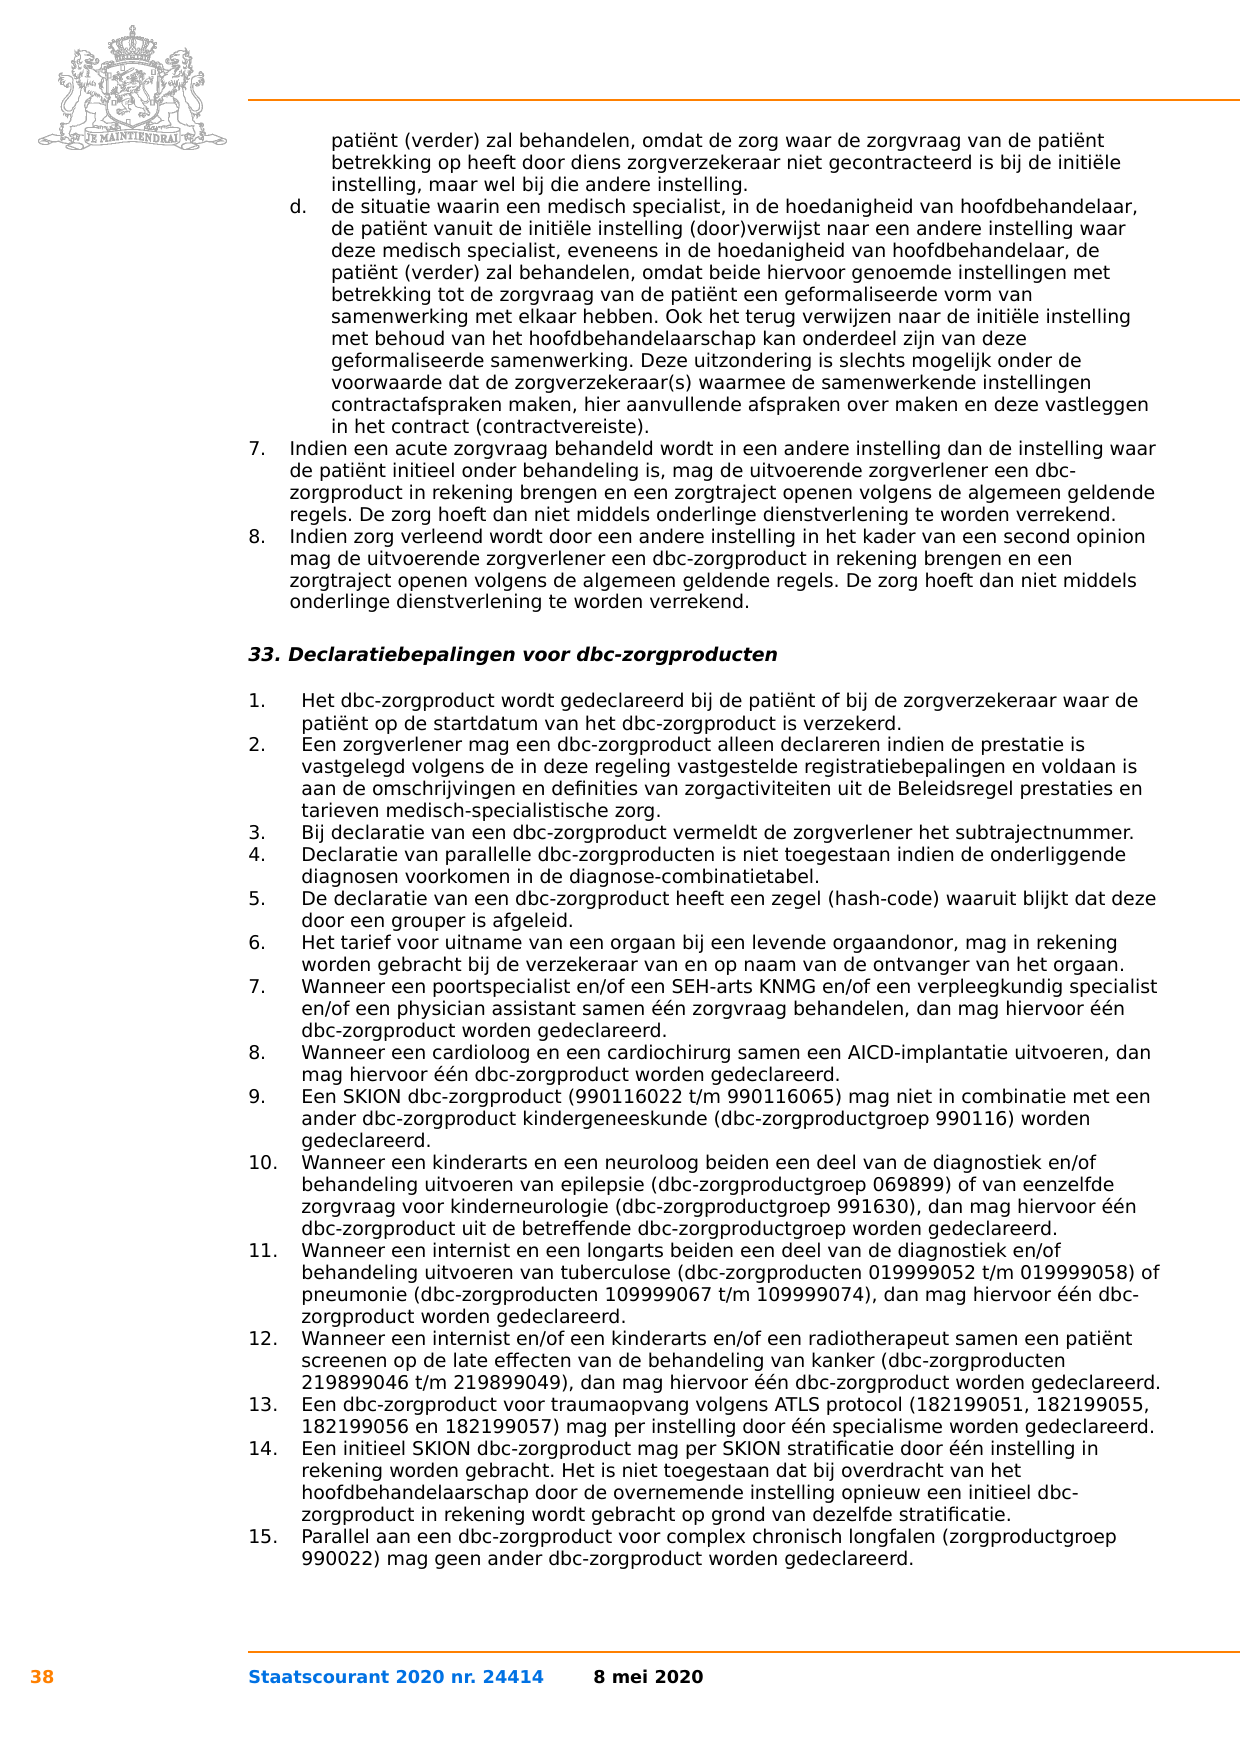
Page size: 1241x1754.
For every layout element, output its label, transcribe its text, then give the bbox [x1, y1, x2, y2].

text 15. Parallel aan een dbc-zorgproduct voor complex chronisch longfalen (zorgproductgroep 990022) mag geen ander dbc-zorgproduct worden gedeclareerd. [248, 1526, 1163, 1569]
text 7. Indien een acute zorgvraag behandeld wordt in een andere instelling dan de instelling waar de patiënt initieel onder behandeling is, mag de uitvoerende zorgverlener een dbc-zorgproduct in rekening brengen en een zorgtraject openen volgens de algemeen geldende regels. De zorg hoeft dan niet middels onderlinge dienstverlening te worden verrekend. [248, 438, 1163, 526]
text 13. Een dbc-zorgproduct voor traumaopvang volgens ATLS protocol (182199051, 182199055, 182199056 en 182199057) mag per instelling door één specialisme worden gedeclareerd. [248, 1394, 1163, 1438]
text d. de situatie waarin een medisch specialist, in de hoedanigheid van hoofdbehandelaar, de patiënt vanuit de initiële instelling (door)verwijst naar een andere instelling waar deze medisch specialist, eveneens in de hoedanigheid van hoofdbehandelaar, de patiënt (verder) zal behandelen, omdat beide hiervoor genoemde instellingen met betrekking tot de zorgvraag van de patiënt een geformaliseerde vorm van samenwerking met elkaar hebben. Ook het terug verwijzen naar de initiële instelling met behoud van het hoofdbehandelaarschap kan onderdeel zijn van deze geformaliseerde samenwerking. Deze uitzondering is slechts mogelijk onder de voorwaarde dat de zorgverzekeraar(s) waarmee de samenwerkende instellingen contractafspraken maken, hier aanvullende afspraken over maken en deze vastleggen in het contract (contractvereiste). [289, 196, 1163, 438]
text 6. Het tarief voor uitname van een orgaan bij een levende orgaandonor, mag in rekening worden gebracht bij de verzekeraar van en op naam van de ontvanger van het orgaan. [248, 932, 1163, 976]
text 12. Wanneer een internist en/of een kinderarts en/of een radiotherapeut samen een patiënt screenen op de late effecten van de behandeling van kanker (dbc-zorgproducten 219899046 t/m 219899049), dan mag hiervoor één dbc-zorgproduct worden gedeclareerd. [248, 1328, 1163, 1394]
text 2. Een zorgverlener mag een dbc-zorgproduct alleen declareren indien de prestatie is vastgelegd volgens de in deze regeling vastgestelde registratiebepalingen en voldaan is aan de omschrijvingen en definities van zorgactiviteiten uit de Beleidsregel prestaties en tarieven medisch-specialistische zorg. [248, 734, 1163, 822]
text 10. Wanneer een kinderarts en een neuroloog beiden een deel van de diagnostiek en/of behandeling uitvoeren van epilepsie (dbc-zorgproductgroep 069899) of van eenzelfde zorgvraag voor kinderneurologie (dbc-zorgproductgroep 991630), dan mag hiervoor één dbc-zorgproduct uit de betreffende dbc-zorgproductgroep worden gedeclareerd. [248, 1152, 1163, 1240]
text 5. De declaratie van een dbc-zorgproduct heeft een zegel (hash-code) waaruit blijkt dat deze door een grouper is afgeleid. [248, 888, 1163, 932]
text 11. Wanneer een internist en een longarts beiden een deel van de diagnostiek en/of behandeling uitvoeren van tuberculose (dbc-zorgproducten 019999052 t/m 019999058) of pneumonie (dbc-zorgproducten 109999067 t/m 109999074), dan mag hiervoor één dbc-zorgproduct worden gedeclareerd. [248, 1240, 1163, 1328]
text 8. Wanneer een cardioloog en een cardiochirurg samen een AICD-implantatie uitvoeren, dan mag hiervoor één dbc-zorgproduct worden gedeclareerd. [248, 1042, 1163, 1086]
subtitle 33. Declaratiebepalingen voor dbc-zorgproducten [248, 643, 1163, 665]
text 4. Declaratie van parallelle dbc-zorgproducten is niet toegestaan indien de onderliggende diagnosen voorkomen in de diagnose-combinatietabel. [248, 844, 1163, 888]
text 1. Het dbc-zorgproduct wordt gedeclareerd bij de patiënt of bij de zorgverzekeraar waar de patiënt op de startdatum van het dbc-zorgproduct is verzekerd. [248, 690, 1163, 734]
text 7. Wanneer een poortspecialist en/of een SEH-arts KNMG en/of een verpleegkundig specialist en/of een physician assistant samen één zorgvraag behandelen, dan mag hiervoor één dbc-zorgproduct worden gedeclareerd. [248, 976, 1163, 1042]
text 8. Indien zorg verleend wordt door een andere instelling in het kader van een second opinion mag de uitvoerende zorgverlener een dbc-zorgproduct in rekening brengen en een zorgtraject openen volgens de algemeen geldende regels. De zorg hoeft dan niet middels onderlinge dienstverlening te worden verrekend. [248, 526, 1163, 613]
text 3. Bij declaratie van een dbc-zorgproduct vermeldt de zorgverlener het subtrajectnummer. [248, 822, 1163, 844]
text 14. Een initieel SKION dbc-zorgproduct mag per SKION stratificatie door één instelling in rekening worden gebracht. Het is niet toegestaan dat bij overdracht van het hoofdbehandelaarschap door de overnemende instelling opnieuw een initieel dbc-zorgproduct in rekening wordt gebracht op grond van dezelfde stratificatie. [248, 1438, 1163, 1526]
picture [38, 25, 227, 150]
text 9. Een SKION dbc-zorgproduct (990116022 t/m 990116065) mag niet in combinatie met een ander dbc-zorgproduct kindergeneeskunde (dbc-zorgproductgroep 990116) worden gedeclareerd. [248, 1086, 1163, 1152]
text patiënt (verder) zal behandelen, omdat de zorg waar de zorgvraag van de patiënt betrekking op heeft door diens zorgverzekeraar niet gecontracteerd is bij de initiële instelling, maar wel bij die andere instelling. [289, 130, 1163, 196]
